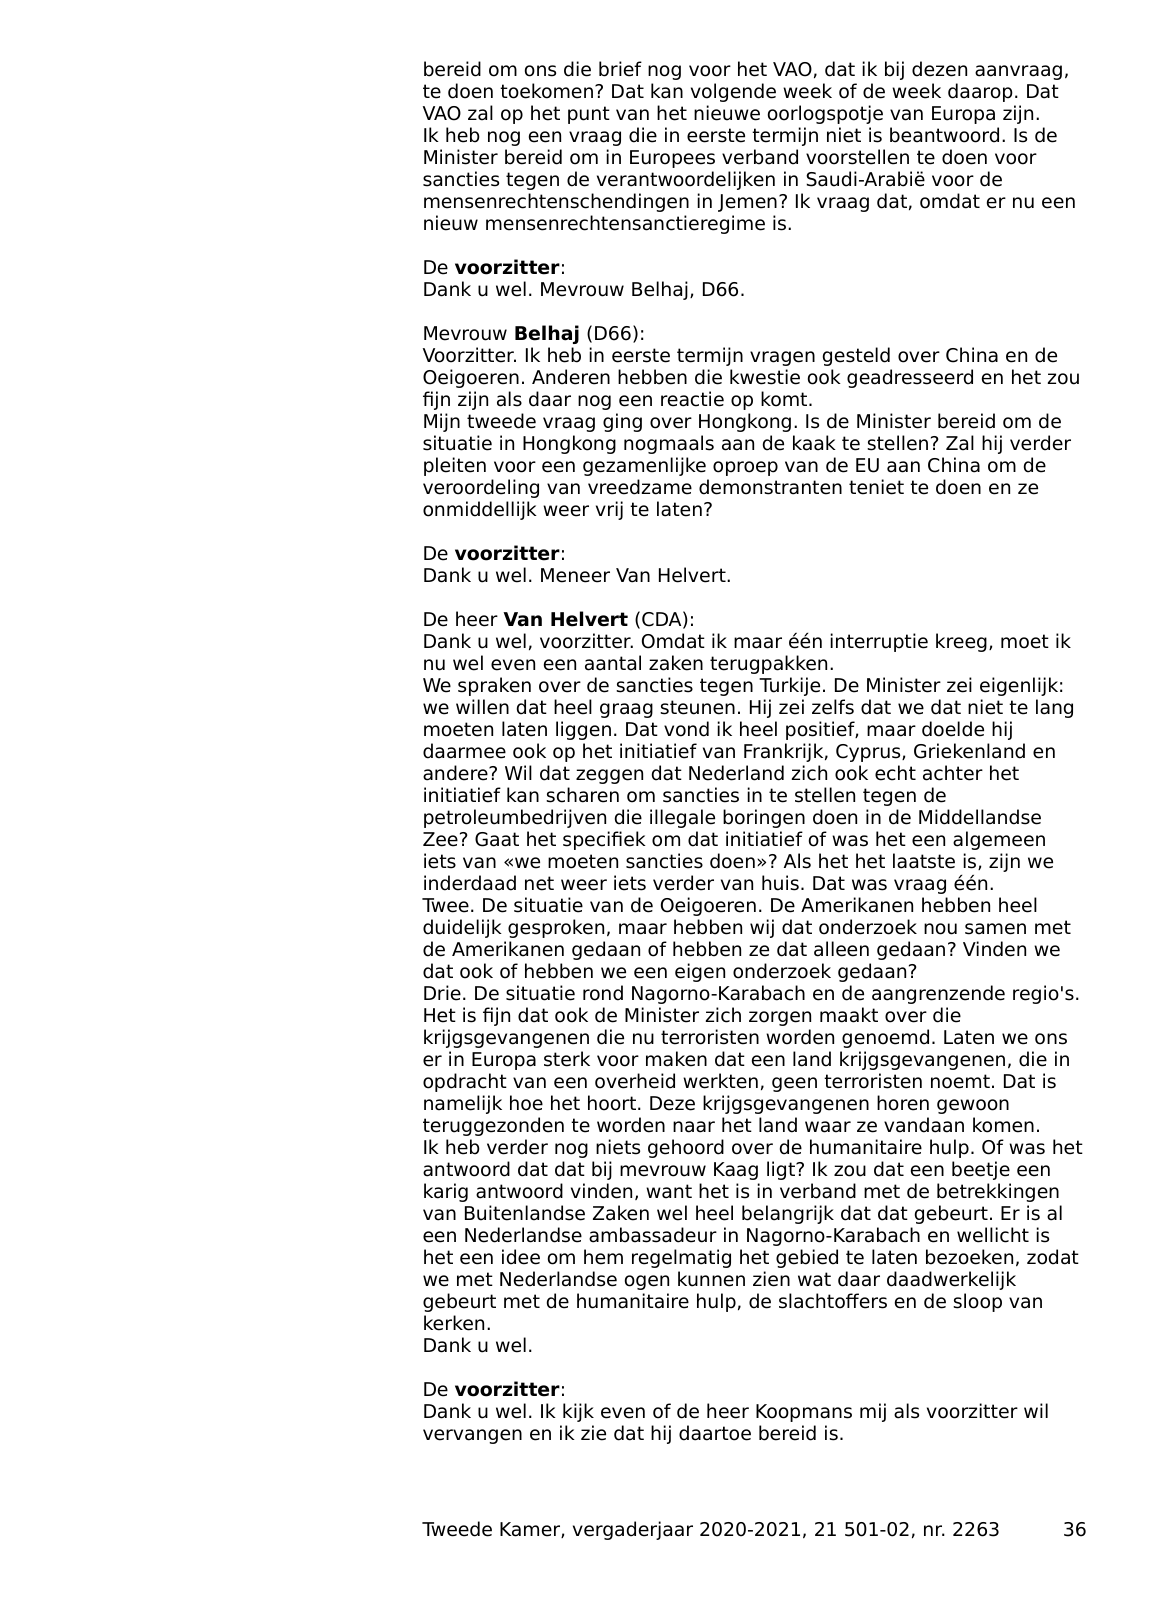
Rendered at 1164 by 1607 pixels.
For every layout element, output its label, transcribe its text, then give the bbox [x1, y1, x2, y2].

text De voorzitter: [422, 257, 1087, 279]
text Dank u wel. Meneer Van Helvert. [422, 565, 1087, 587]
text De heer Van Helvert (CDA): [422, 609, 1087, 631]
text Drie. De situatie rond Nagorno-Karabach en de aangrenzende regio's. Het is fijn dat ook de Minister zich zorgen maakt over die krijgsgevangenen die nu terroristen worden genoemd. Laten we ons er in Europa sterk voor maken dat een land krijgsgevangenen, die in opdracht van een overheid werkten, geen terroristen noemt. Dat is namelijk hoe het hoort. Deze krijgsgevangenen horen gewoon teruggezonden te worden naar het land waar ze vandaan komen. [422, 983, 1087, 1137]
text Dank u wel. Mevrouw Belhaj, D66. [422, 279, 1087, 301]
text bereid om ons die brief nog voor het VAO, dat ik bij dezen aanvraag, te doen toekomen? Dat kan volgende week of de week daarop. Dat VAO zal op het punt van het nieuwe oorlogspotje van Europa zijn. [422, 59, 1087, 125]
text De voorzitter: [422, 1379, 1087, 1401]
text Dank u wel. [422, 1335, 1087, 1357]
text Voorzitter. Ik heb in eerste termijn vragen gesteld over China en de Oeigoeren. Anderen hebben die kwestie ook geadresseerd en het zou fijn zijn als daar nog een reactie op komt. [422, 345, 1087, 411]
text De voorzitter: [422, 543, 1087, 565]
text Mijn tweede vraag ging over Hongkong. Is de Minister bereid om de situatie in Hongkong nogmaals aan de kaak te stellen? Zal hij verder pleiten voor een gezamenlijke oproep van de EU aan China om de veroordeling van vreedzame demonstranten teniet te doen en ze onmiddellijk weer vrij te laten? [422, 411, 1087, 521]
text Ik heb verder nog niets gehoord over de humanitaire hulp. Of was het antwoord dat dat bij mevrouw Kaag ligt? Ik zou dat een beetje een karig antwoord vinden, want het is in verband met de betrekkingen van Buitenlandse Zaken wel heel belangrijk dat dat gebeurt. Er is al een Nederlandse ambassadeur in Nagorno-Karabach en wellicht is het een idee om hem regelmatig het gebied te laten bezoeken, zodat we met Nederlandse ogen kunnen zien wat daar daadwerkelijk gebeurt met de humanitaire hulp, de slachtoffers en de sloop van kerken. [422, 1137, 1087, 1335]
text We spraken over de sancties tegen Turkije. De Minister zei eigenlijk: we willen dat heel graag steunen. Hij zei zelfs dat we dat niet te lang moeten laten liggen. Dat vond ik heel positief, maar doelde hij daarmee ook op het initiatief van Frankrijk, Cyprus, Griekenland en andere? Wil dat zeggen dat Nederland zich ook echt achter het initiatief kan scharen om sancties in te stellen tegen de petroleumbedrijven die illegale boringen doen in de Middellandse Zee? Gaat het specifiek om dat initiatief of was het een algemeen iets van «we moeten sancties doen»? Als het het laatste is, zijn we inderdaad net weer iets verder van huis. Dat was vraag één. [422, 675, 1087, 895]
text Dank u wel, voorzitter. Omdat ik maar één interruptie kreeg, moet ik nu wel even een aantal zaken terugpakken. [422, 631, 1087, 675]
text Mevrouw Belhaj (D66): [422, 323, 1087, 345]
text Ik heb nog een vraag die in eerste termijn niet is beantwoord. Is de Minister bereid om in Europees verband voorstellen te doen voor sancties tegen de verantwoordelijken in Saudi-Arabië voor de mensenrechtenschendingen in Jemen? Ik vraag dat, omdat er nu een nieuw mensenrechtensanctieregime is. [422, 125, 1087, 235]
text Dank u wel. Ik kijk even of de heer Koopmans mij als voorzitter wil vervangen en ik zie dat hij daartoe bereid is. [422, 1401, 1087, 1445]
text Twee. De situatie van de Oeigoeren. De Amerikanen hebben heel duidelijk gesproken, maar hebben wij dat onderzoek nou samen met de Amerikanen gedaan of hebben ze dat alleen gedaan? Vinden we dat ook of hebben we een eigen onderzoek gedaan? [422, 895, 1087, 983]
